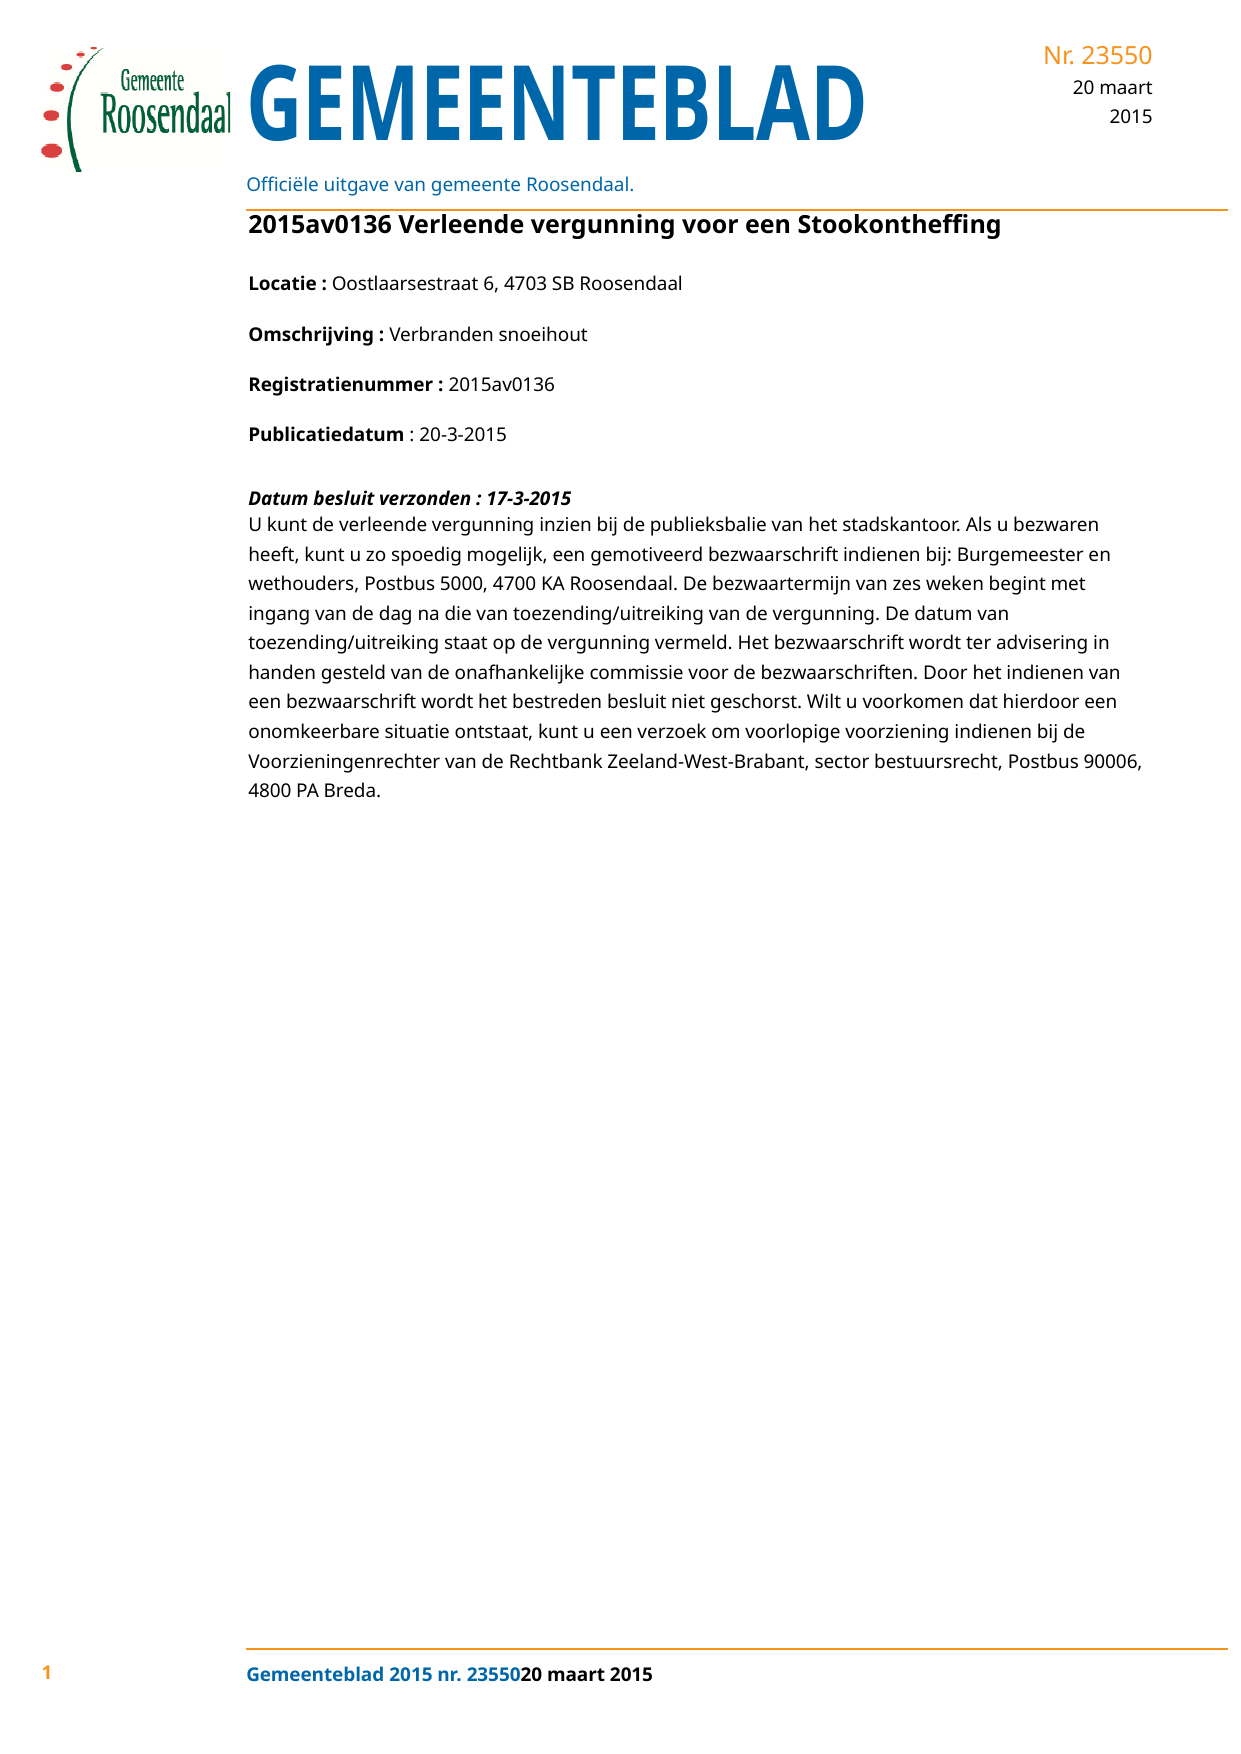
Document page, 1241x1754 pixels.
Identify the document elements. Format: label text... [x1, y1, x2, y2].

text 2015av0136 Verleende vergunning voor een Stookontheffing [248, 211, 1152, 241]
picture [41, 47, 231, 172]
text U kunt de verleende vergunning inzien bij de publieksbalie van het stadskantoor. Als u bezwaren heeft, kunt u zo spoedig mogelijk, een gemotiveerd bezwaarschrift indienen bij: Burgemeester en wethouders, Postbus 5000, 4700 KA Roosendaal. De bezwaartermijn van zes weken begint met ingang van de dag na die van toezending/uitreiking van de vergunning. De datum van toezending/uitreiking staat op de vergunning vermeld. Het bezwaarschrift wordt ter advisering in handen gesteld van de onafhankelijke commissie voor de bezwaarschriften. Door het indienen van een bezwaarschrift wordt het bestreden besluit niet geschorst. Wilt u voorkomen dat hierdoor een onomkeerbare situatie ontstaat, kunt u een verzoek om voorlopige voorziening indienen bij de Voorzieningenrechter van de Rechtbank Zeeland-West-Brabant, sector bestuursrecht, Postbus 90006, 4800 PA Breda. [248, 511, 1152, 803]
text Registratienummer : 2015av0136 [248, 371, 1152, 397]
text Publicatiedatum : 20-3-2015 [248, 422, 1152, 447]
text Locatie : Oostlaarsestraat 6, 4703 SB Roosendaal [248, 270, 1152, 296]
text Omschrijving : Verbranden snoeihout [248, 321, 1152, 346]
text Datum besluit verzonden : 17-3-2015 [248, 486, 1152, 511]
